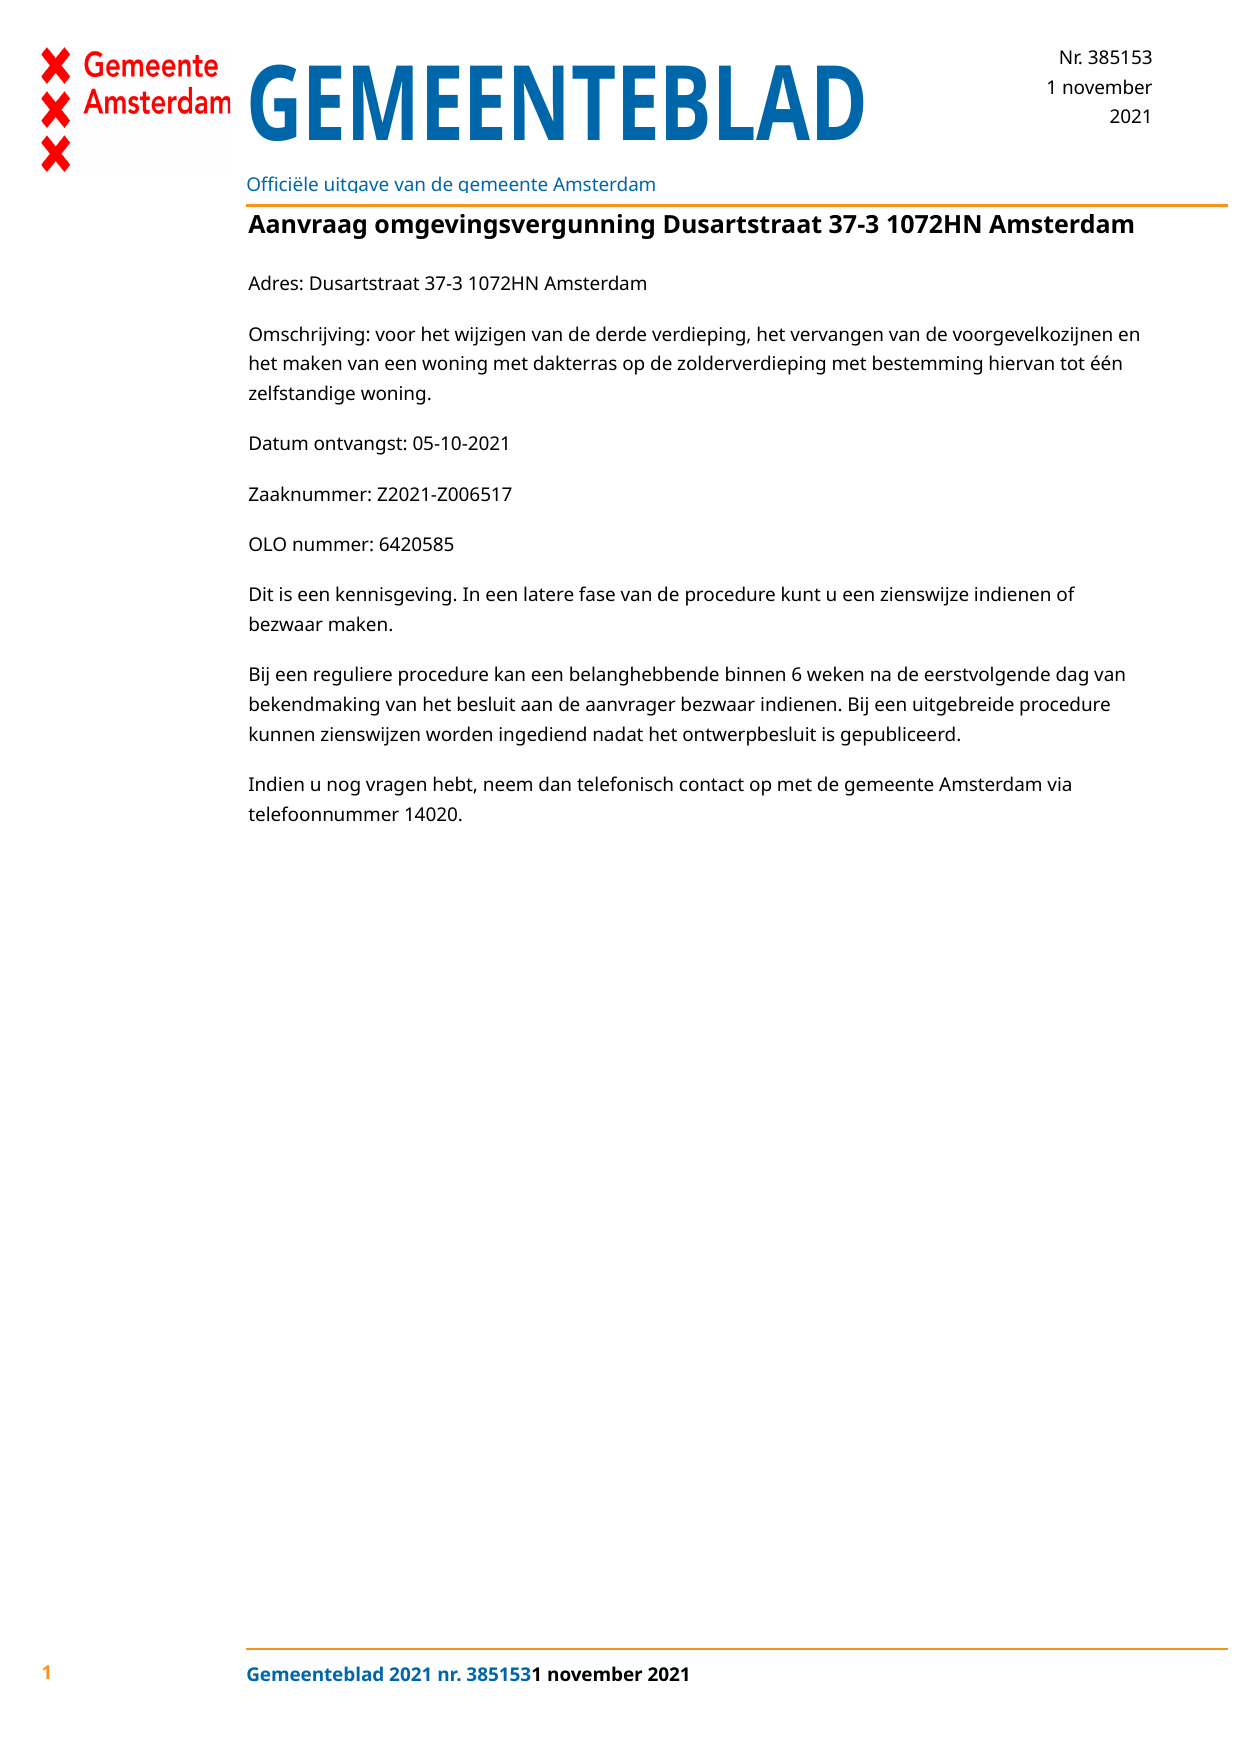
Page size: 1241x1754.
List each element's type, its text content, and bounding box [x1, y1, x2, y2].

text Indien u nog vragen hebt, neem dan telefonisch contact op met de gemeente Amsterdam via telefoonnummer 14020. [248, 771, 1152, 826]
text Omschrijving: voor het wijzigen van de derde verdieping, het vervangen van de voorgevelkozijnen en het maken van een woning met dakterras op de zolderverdieping met bestemming hiervan tot één zelfstandige woning. [248, 321, 1152, 406]
text Datum ontvangst: 05-10-2021 [248, 430, 1152, 456]
text Aanvraag omgevingsvergunning Dusartstraat 37-3 1072HN Amsterdam [248, 207, 1152, 241]
text Bij een reguliere procedure kan een belanghebbende binnen 6 weken na de eerstvolgende dag van bekendmaking van het besluit aan de aanvrager bezwaar indienen. Bij een uitgebreide procedure kunnen zienswijzen worden ingediend nadat het ontwerpbesluit is gepubliceerd. [248, 662, 1152, 746]
text OLO nummer: 6420585 [248, 531, 1152, 557]
text Adres: Dusartstraat 37-3 1072HN Amsterdam [248, 270, 1152, 296]
text Zaaknummer: Z2021-Z006517 [248, 481, 1152, 506]
text Dit is een kennisgeving. In een latere fase van de procedure kunt u een zienswijze indienen of bezwaar maken. [248, 582, 1152, 637]
picture [41, 47, 231, 172]
